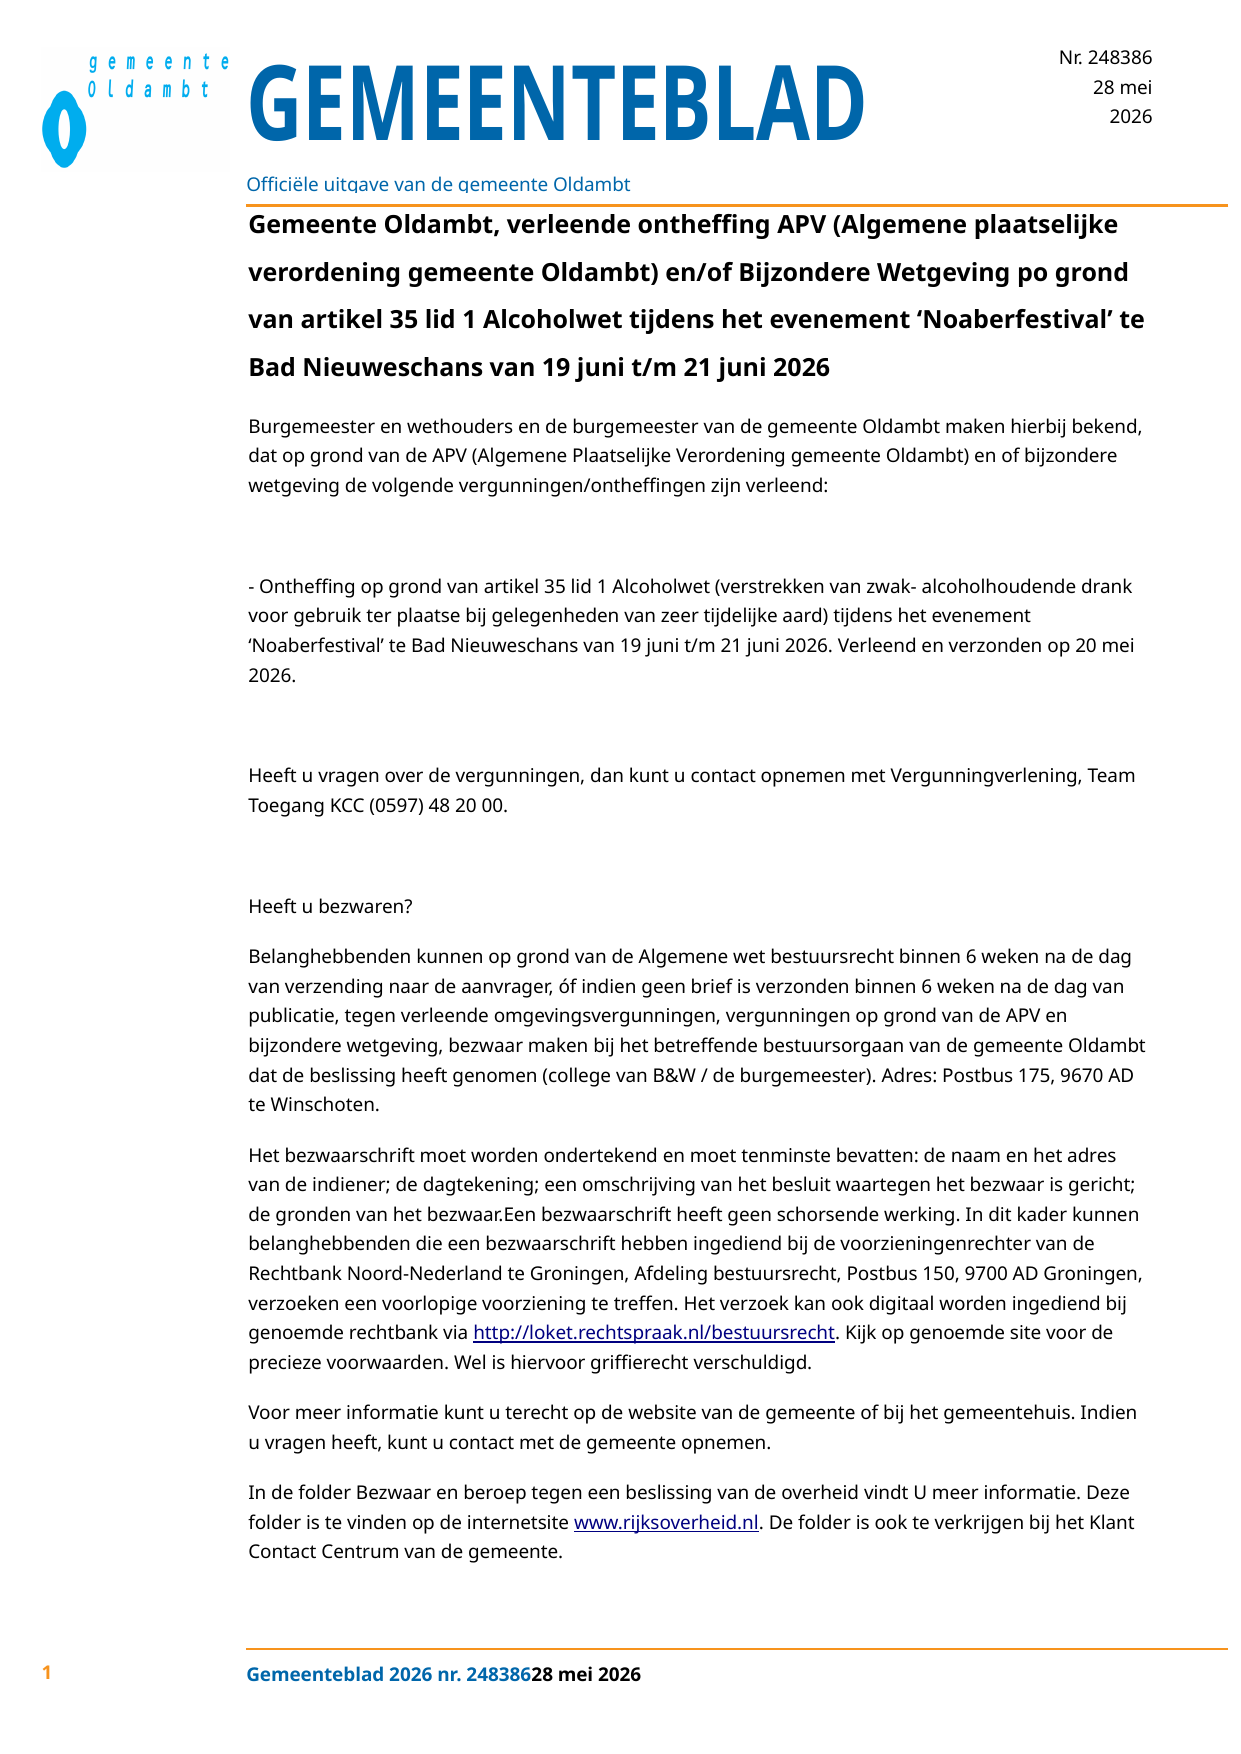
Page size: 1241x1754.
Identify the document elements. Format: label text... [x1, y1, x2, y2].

text - Ontheffing op grond van artikel 35 lid 1 Alcoholwet (verstrekken van zwak- alcoholhoudende drank voor gebruik ter plaatse bij gelegenheden van zeer tijdelijke aard) tijdens het evenement ‘Noaberfestival’ te Bad Nieuweschans van 19 juni t/m 21 juni 2026. Verleend en verzonden op 20 mei 2026. [248, 573, 1152, 688]
text Gemeente Oldambt, verleende ontheffing APV (Algemene plaatselijke verordening gemeente Oldambt) en/of Bijzondere Wetgeving po grond van artikel 35 lid 1 Alcoholwet tijdens het evenement ‘Noaberfestival’ te Bad Nieuweschans van 19 juni t/m 21 juni 2026 [248, 207, 1152, 384]
text Heeft u bezwaren? [248, 893, 1152, 919]
text Voor meer informatie kunt u terecht op de website van de gemeente of bij het gemeentehuis. Indien u vragen heeft, kunt u contact met de gemeente opnemen. [248, 1399, 1152, 1455]
text Belanghebbenden kunnen op grond van de Algemene wet bestuursrecht binnen 6 weken na de dag van verzending naar de aanvrager, óf indien geen brief is verzonden binnen 6 weken na de dag van publicatie, tegen verleende omgevingsvergunningen, vergunningen op grond van de APV en bijzondere wetgeving, bezwaar maken bij het betreffende bestuursorgaan van de gemeente Oldambt dat de beslissing heeft genomen (college van B&W / de burgemeester). Adres: Postbus 175, 9670 AD te Winschoten. [248, 943, 1152, 1117]
text Burgemeester en wethouders en de burgemeester van de gemeente Oldambt maken hierbij bekend, dat op grond van de APV (Algemene Plaatselijke Verordening gemeente Oldambt) en of bijzondere wetgeving de volgende vergunningen/ontheffingen zijn verleend: [248, 413, 1152, 498]
picture [41, 47, 231, 172]
text Heeft u vragen over de vergunningen, dan kunt u contact opnemen met Vergunningverlening, Team Toegang KCC (0597) 48 20 00. [248, 763, 1152, 818]
text In de folder Bezwaar en beroep tegen een beslissing van de overheid vindt U meer informatie. Deze folder is te vinden op de internetsite www.rijksoverheid.nl. De folder is ook te verkrijgen bij het Klant Contact Centrum van de gemeente. [248, 1479, 1152, 1564]
text Het bezwaarschrift moet worden ondertekend en moet tenminste bevatten: de naam en het adres van de indiener; de dagtekening; een omschrijving van het besluit waartegen het bezwaar is gericht; de gronden van het bezwaar.Een bezwaarschrift heeft geen schorsende werking. In dit kader kunnen belanghebbenden die een bezwaarschrift hebben ingediend bij de voorzieningenrechter van de Rechtbank Noord-Nederland te Groningen, Afdeling bestuursrecht, Postbus 150, 9700 AD Groningen, verzoeken een voorlopige voorziening te treffen. Het verzoek kan ook digitaal worden ingediend bij genoemde rechtbank via http://loket.rechtspraak.nl/bestuursrecht. Kijk op genoemde site voor de precieze voorwaarden. Wel is hiervoor griffierecht verschuldigd. [248, 1142, 1152, 1375]
